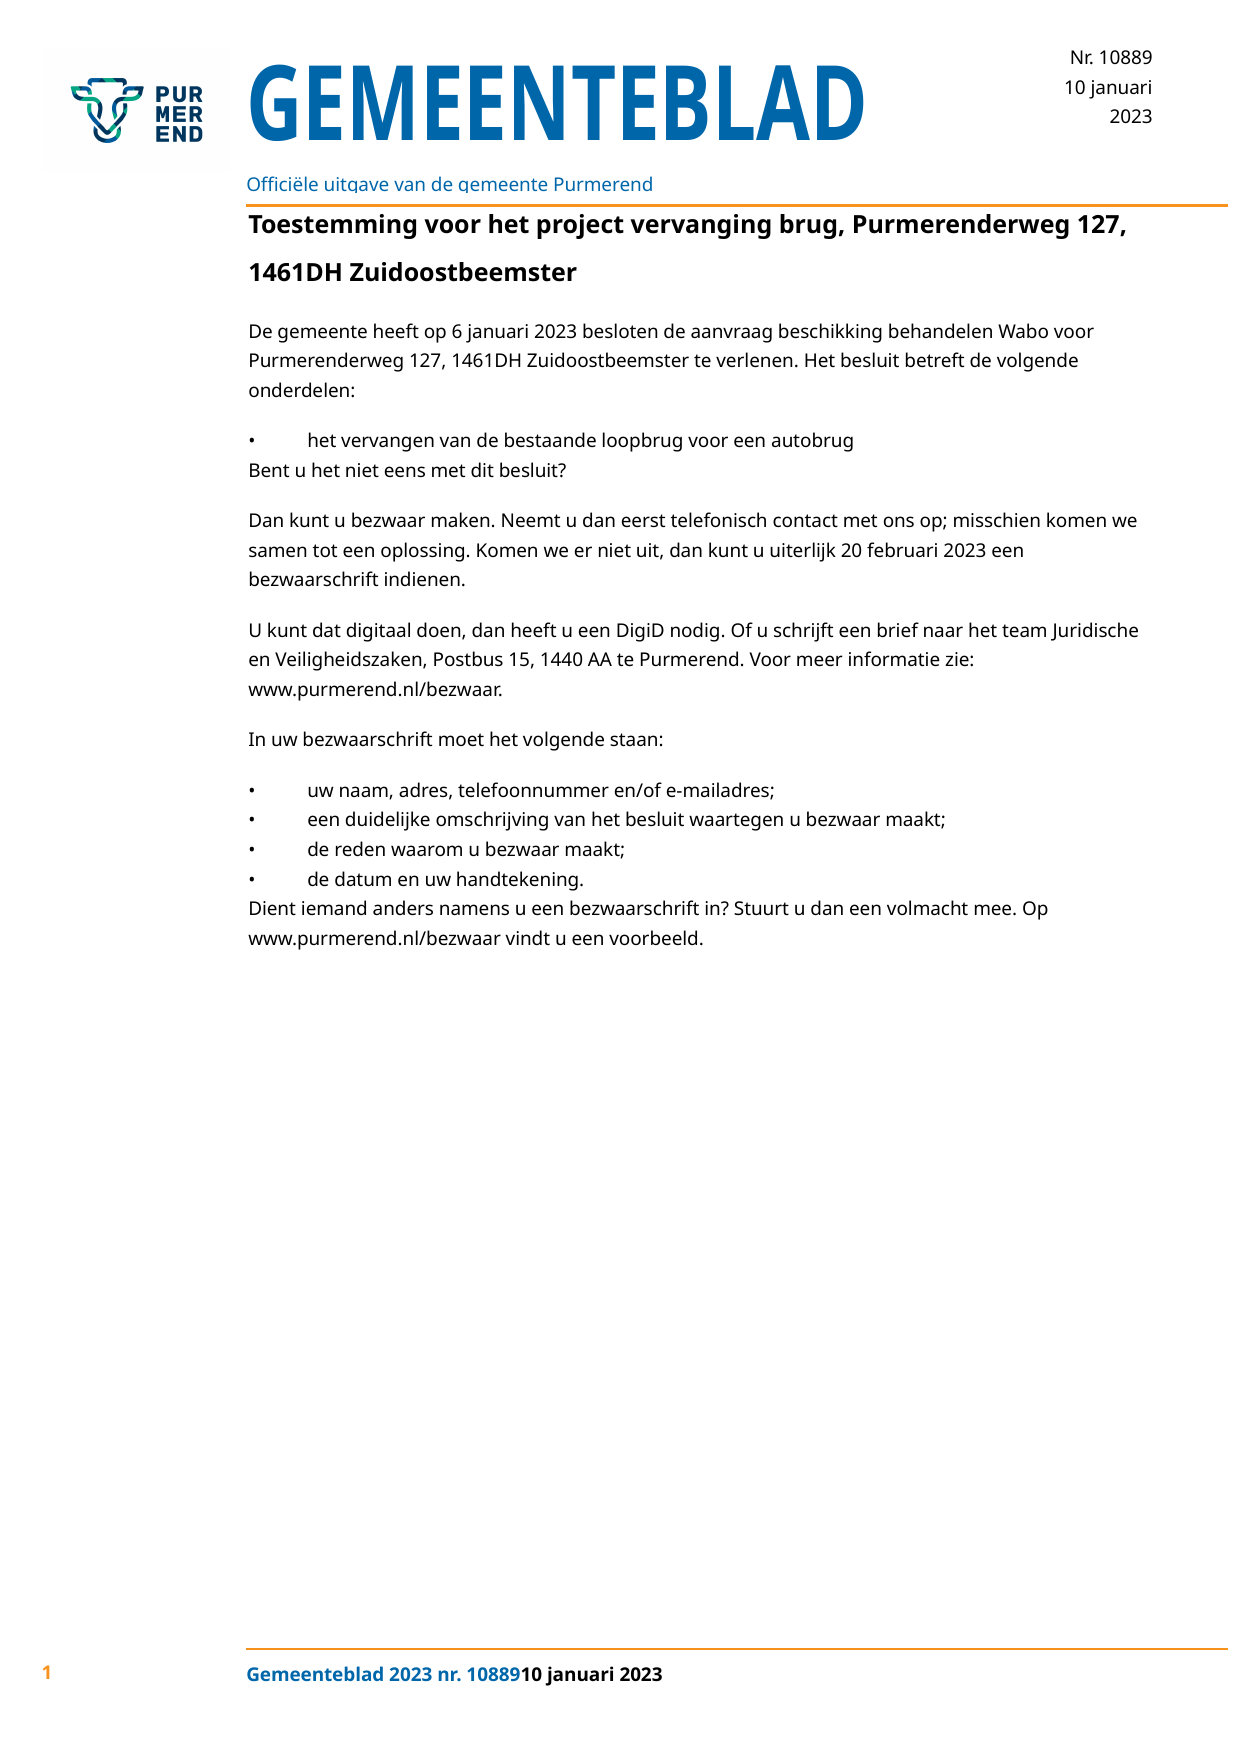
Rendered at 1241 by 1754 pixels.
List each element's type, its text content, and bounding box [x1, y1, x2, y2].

picture [41, 47, 231, 172]
list de reden waarom u bezwaar maakt; [248, 836, 1152, 862]
text U kunt dat digitaal doen, dan heeft u een DigiD nodig. Of u schrijft een brief naar het team Juridische en Veiligheidszaken, Postbus 15, 1440 AA te Purmerend. Voor meer informatie zie: www.purmerend.nl/bezwaar. [248, 617, 1152, 702]
text Dan kunt u bezwaar maken. Neemt u dan eerst telefonisch contact met ons op; misschien komen we samen tot een oplossing. Komen we er niet uit, dan kunt u uiterlijk 20 februari 2023 een bezwaarschrift indienen. [248, 507, 1152, 592]
list uw naam, adres, telefoonnummer en/of e-mailadres; [248, 777, 1152, 803]
text Toestemming voor het project vervanging brug, Purmerenderweg 127, 1461DH Zuidoostbeemster [248, 207, 1152, 288]
list het vervangen van de bestaande loopbrug voor een autobrug [248, 427, 1152, 453]
text De gemeente heeft op 6 januari 2023 besloten de aanvraag beschikking behandelen Wabo voor Purmerenderweg 127, 1461DH Zuidoostbeemster te verlenen. Het besluit betreft de volgende onderdelen: [248, 318, 1152, 403]
text In uw bezwaarschrift moet het volgende staan: [248, 727, 1152, 752]
list de datum en uw handtekening. [248, 866, 1152, 892]
text Bent u het niet eens met dit besluit? [248, 457, 1152, 483]
text Dient iemand anders namens u een bezwaarschrift in? Stuurt u dan een volmacht mee. Op www.purmerend.nl/bezwaar vindt u een voorbeeld. [248, 895, 1152, 951]
list een duidelijke omschrijving van het besluit waartegen u bezwaar maakt; [248, 807, 1152, 832]
